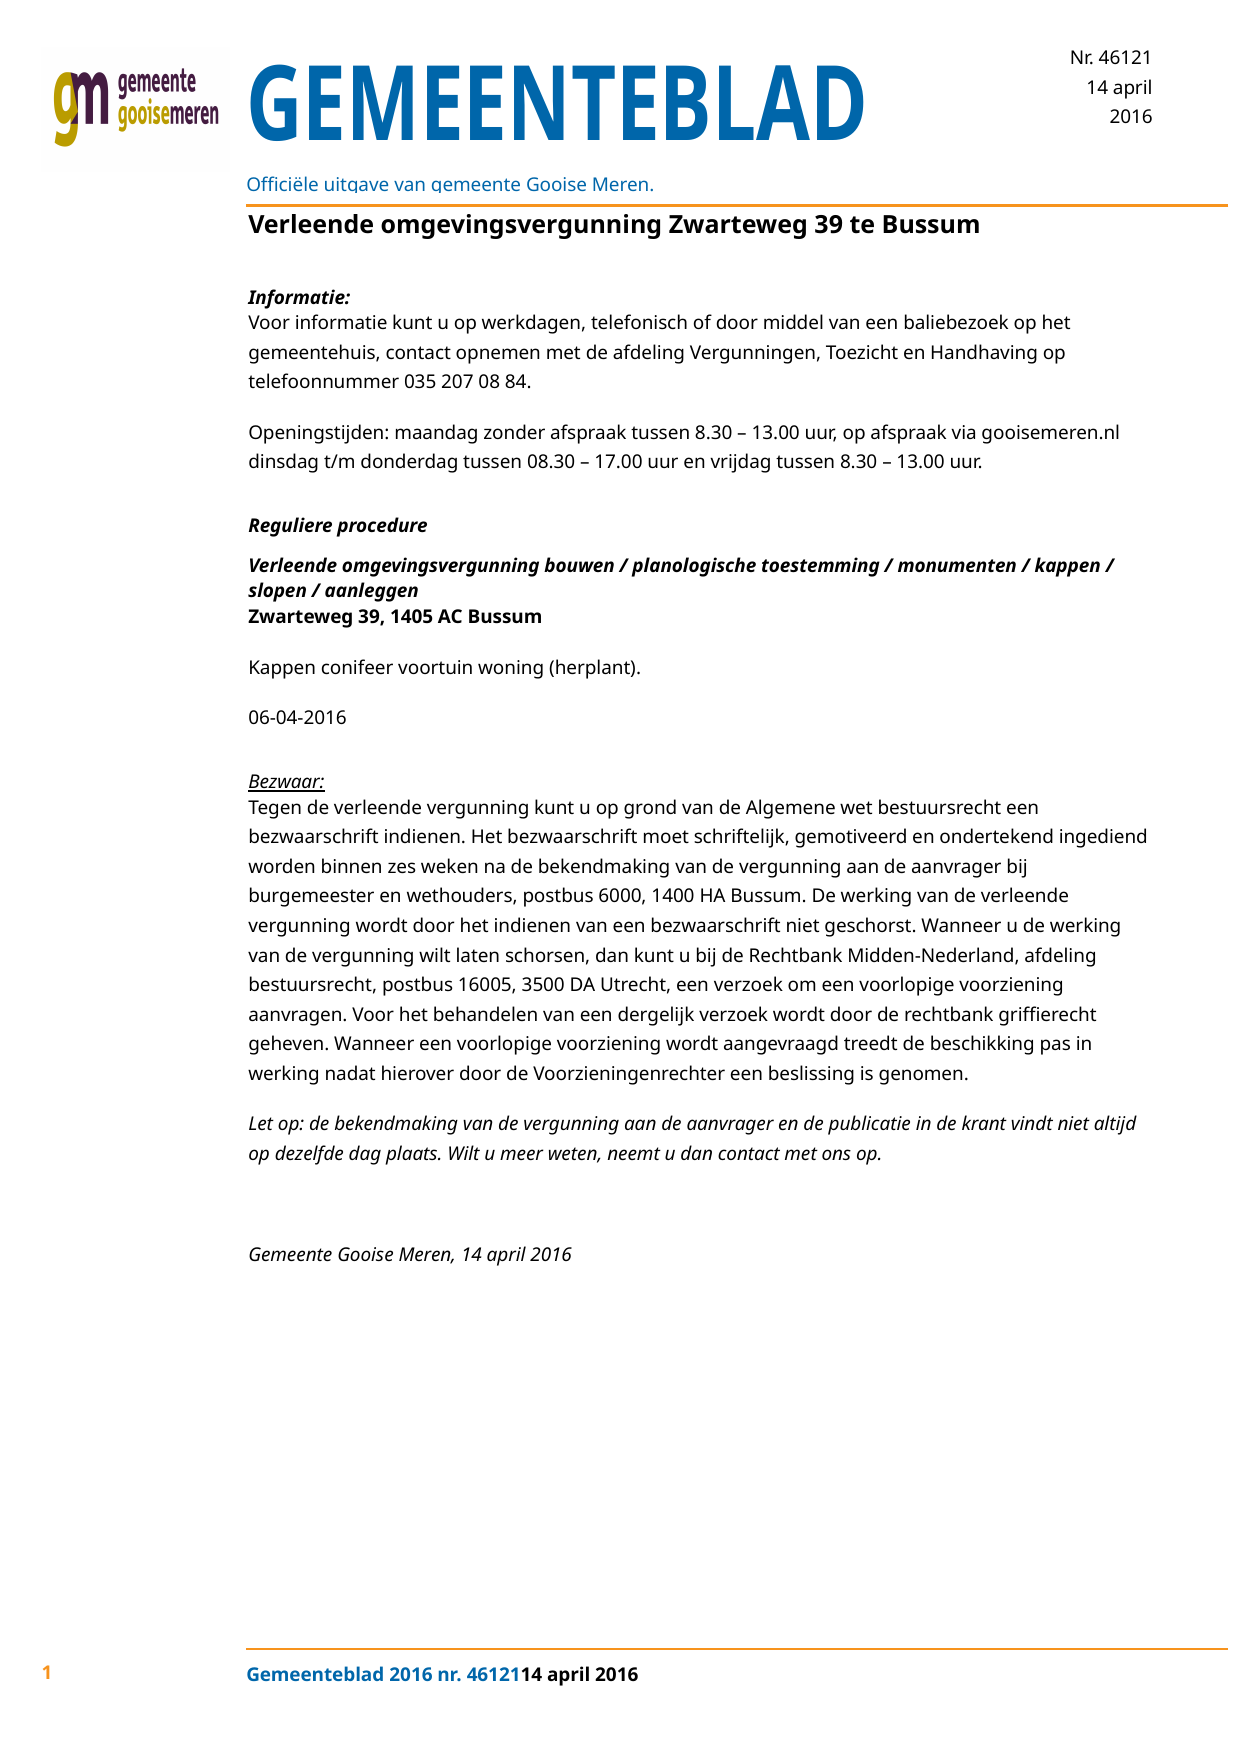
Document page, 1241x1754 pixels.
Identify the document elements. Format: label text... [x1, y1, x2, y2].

text Verleende omgevingsvergunning Zwarteweg 39 te Bussum [248, 207, 1152, 241]
text Verleende omgevingsvergunning bouwen / planologische toestemming / monumenten / kappen / slopen / aanleggen [248, 552, 1152, 603]
text Bezwaar: [248, 768, 1152, 794]
text Zwarteweg 39, 1405 AC Bussum [248, 603, 1152, 629]
text Gemeente Gooise Meren, 14 april 2016 [248, 1241, 1152, 1267]
picture [41, 47, 231, 172]
text Informatie: [248, 284, 1152, 309]
text Openingstijden: maandag zonder afspraak tussen 8.30 – 13.00 uur, op afspraak via gooisemeren.nl dinsdag t/m donderdag tussen 08.30 – 17.00 uur en vrijdag tussen 8.30 – 13.00 uur. [248, 419, 1152, 474]
text Tegen de verleende vergunning kunt u op grond van de Algemene wet bestuursrecht een bezwaarschrift indienen. Het bezwaarschrift moet schriftelijk, gemotiveerd en ondertekend ingediend worden binnen zes weken na de bekendmaking van de vergunning aan de aanvrager bij burgemeester en wethouders, postbus 6000, 1400 HA Bussum. De werking van de verleende vergunning wordt door het indienen van een bezwaarschrift niet geschorst. Wanneer u de werking van de vergunning wilt laten schorsen, dan kunt u bij de Rechtbank Midden-Nederland, afdeling bestuursrecht, postbus 16005, 3500 DA Utrecht, een verzoek om een voorlopige voorziening aanvragen. Voor het behandelen van een dergelijk verzoek wordt door de rechtbank griffierecht geheven. Wanneer een voorlopige voorziening wordt aangevraagd treedt de beschikking pas in werking nadat hierover door de Voorzieningenrechter een beslissing is genomen. [248, 794, 1152, 1086]
text Let op: de bekendmaking van de vergunning aan de aanvrager en de publicatie in de krant vindt niet altijd op dezelfde dag plaats. Wilt u meer weten, neemt u dan contact met ons op. [248, 1111, 1152, 1166]
text Reguliere procedure [248, 513, 1152, 538]
text Kappen conifeer voortuin woning (herplant). [248, 654, 1152, 679]
text Voor informatie kunt u op werkdagen, telefonisch of door middel van een baliebezoek op het gemeentehuis, contact opnemen met de afdeling Vergunningen, Toezicht en Handhaving op telefoonnummer 035 207 08 84. [248, 309, 1152, 394]
text 06-04-2016 [248, 704, 1152, 730]
